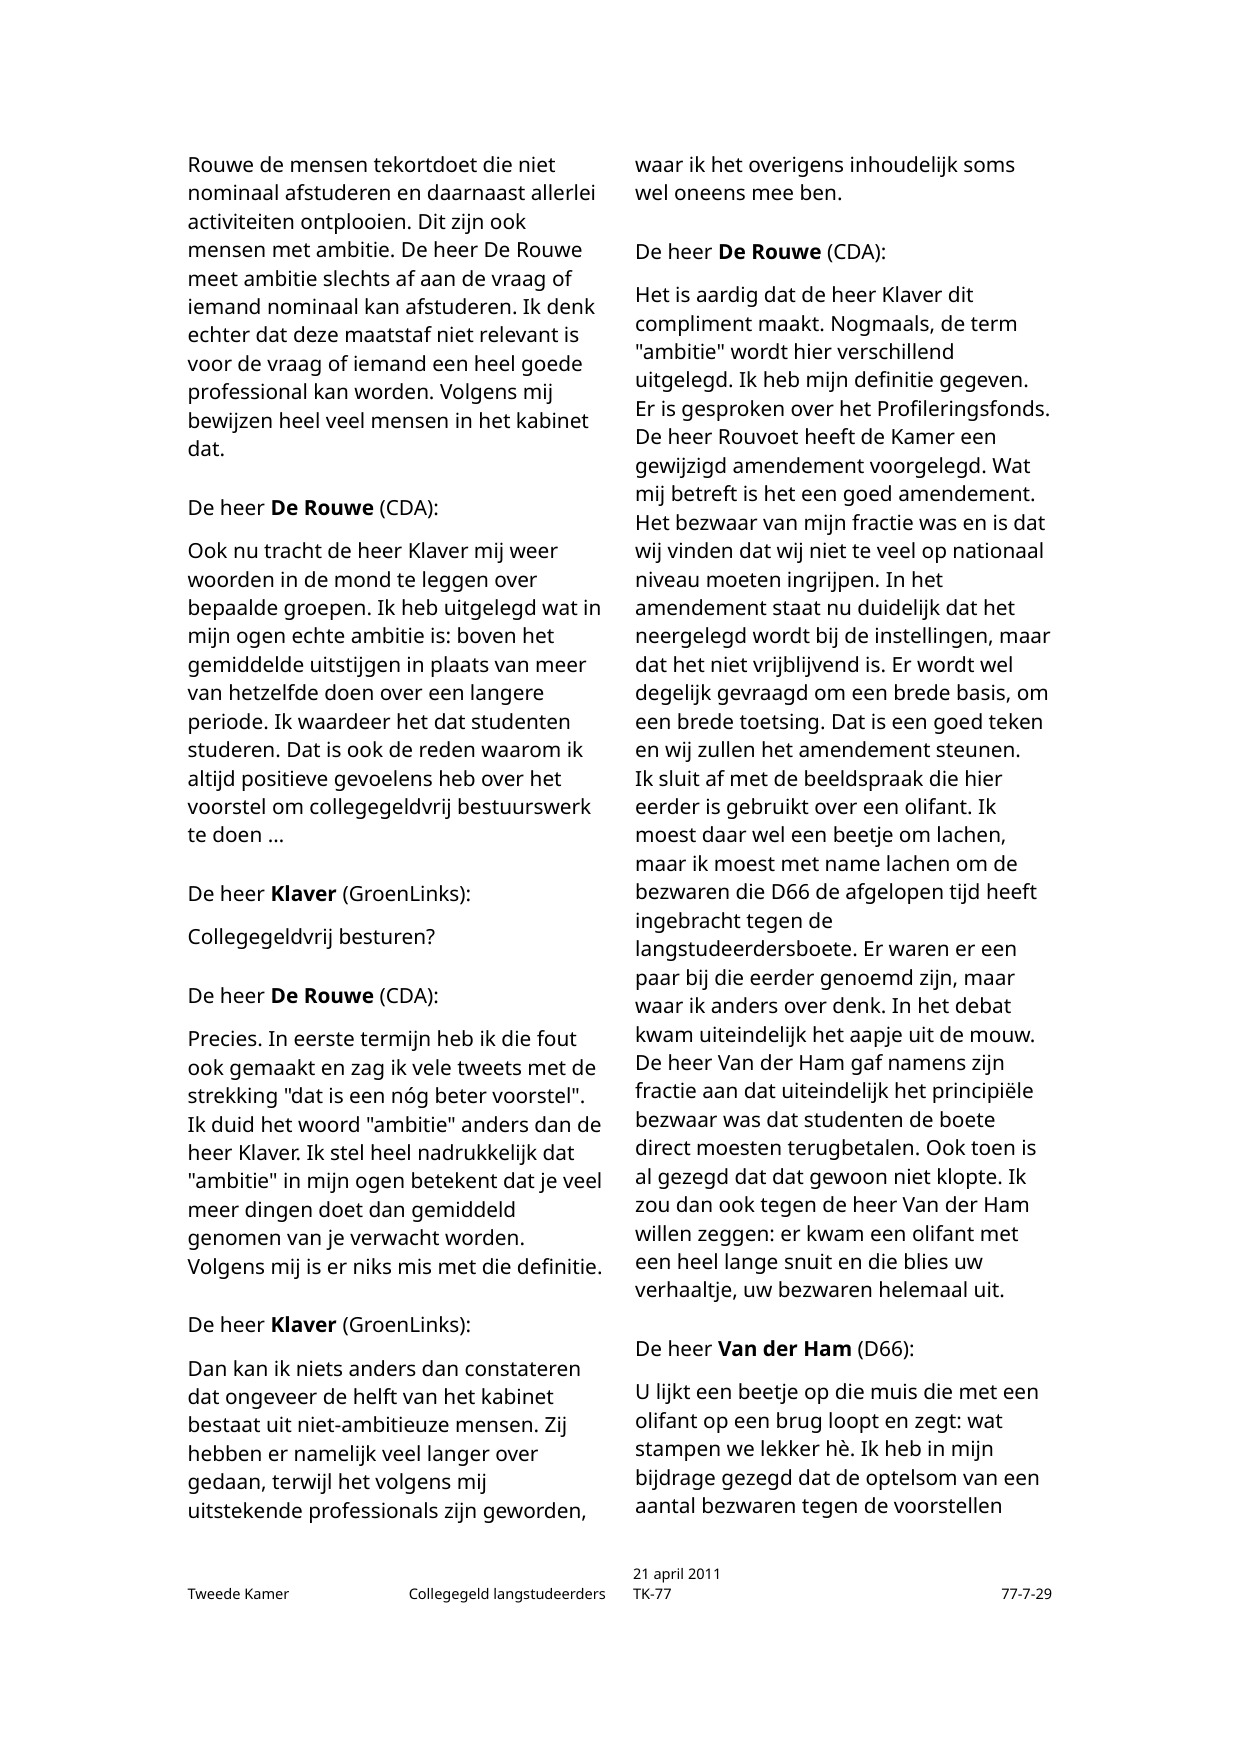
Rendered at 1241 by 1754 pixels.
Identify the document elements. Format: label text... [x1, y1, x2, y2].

text Dan kan ik niets anders dan constateren dat ongeveer de helft van het kabinet bestaat uit niet-ambitieuze mensen. Zij hebben er namelijk veel langer over gedaan, terwijl het volgens mij uitstekende professionals zijn geworden, [187, 1354, 605, 1524]
text U lijkt een beetje op die muis die met een olifant op een brug loopt en zegt: wat stampen we lekker hè. Ik heb in mijn bijdrage gezegd dat de optelsom van een aantal bezwaren tegen de voorstellen [635, 1377, 1053, 1520]
text De heer Van der Ham (D66): [635, 1334, 1053, 1362]
text Ik sluit af met de beeldspraak die hier eerder is gebruikt over een olifant. Ik moest daar wel een beetje om lachen, maar ik moest met name lachen om de bezwaren die D66 de afgelopen tijd heeft ingebracht tegen de langstudeerdersboete. Er waren er een paar bij die eerder genoemd zijn, maar waar ik anders over denk. In het debat kwam uiteindelijk het aapje uit de mouw. De heer Van der Ham gaf namens zijn fractie aan dat uiteindelijk het principiële bezwaar was dat studenten de boete direct moesten terugbetalen. Ook toen is al gezegd dat dat gewoon niet klopte. Ik zou dan ook tegen de heer Van der Ham willen zeggen: er kwam een olifant met een heel lange snuit en die blies uw verhaaltje, uw bezwaren helemaal uit. [635, 764, 1053, 1304]
text De heer Klaver (GroenLinks): [187, 1310, 605, 1339]
text De heer Klaver (GroenLinks): [187, 879, 605, 907]
text Het is aardig dat de heer Klaver dit compliment maakt. Nogmaals, de term "ambitie" wordt hier verschillend uitgelegd. Ik heb mijn definitie gegeven. [635, 280, 1053, 394]
text waar ik het overigens inhoudelijk soms wel oneens mee ben. [635, 150, 1053, 207]
text De heer De Rouwe (CDA): [187, 981, 605, 1009]
text Rouwe de mensen tekortdoet die niet nominaal afstuderen en daarnaast allerlei activiteiten ontplooien. Dit zijn ook mensen met ambitie. De heer De Rouwe meet ambitie slechts af aan de vraag of iemand nominaal kan afstuderen. Ik denk echter dat deze maatstaf niet relevant is voor de vraag of iemand een heel goede professional kan worden. Volgens mij bewijzen heel veel mensen in het kabinet dat. [187, 150, 605, 463]
text De heer De Rouwe (CDA): [635, 237, 1053, 265]
text De heer De Rouwe (CDA): [187, 493, 605, 521]
text Er is gesproken over het Profileringsfonds. De heer Rouvoet heeft de Kamer een gewijzigd amendement voorgelegd. Wat mij betreft is het een goed amendement. Het bezwaar van mijn fractie was en is dat wij vinden dat wij niet te veel op nationaal niveau moeten ingrijpen. In het amendement staat nu duidelijk dat het neergelegd wordt bij de instellingen, maar dat het niet vrijblijvend is. Er wordt wel degelijk gevraagd om een brede basis, om een brede toetsing. Dat is een goed teken en wij zullen het amendement steunen. [635, 394, 1053, 764]
text Collegegeldvrij besturen? [187, 922, 605, 951]
text Precies. In eerste termijn heb ik die fout ook gemaakt en zag ik vele tweets met de strekking "dat is een nóg beter voorstel". Ik duid het woord "ambitie" anders dan de heer Klaver. Ik stel heel nadrukkelijk dat "ambitie" in mijn ogen betekent dat je veel meer dingen doet dan gemiddeld genomen van je verwacht worden. Volgens mij is er niks mis met die definitie. [187, 1024, 605, 1280]
text Ook nu tracht de heer Klaver mij weer woorden in de mond te leggen over bepaalde groepen. Ik heb uitgelegd wat in mijn ogen echte ambitie is: boven het gemiddelde uitstijgen in plaats van meer van hetzelfde doen over een langere periode. Ik waardeer het dat studenten studeren. Dat is ook de reden waarom ik altijd positieve gevoelens heb over het voorstel om collegegeldvrij bestuurswerk te doen … [187, 536, 605, 849]
